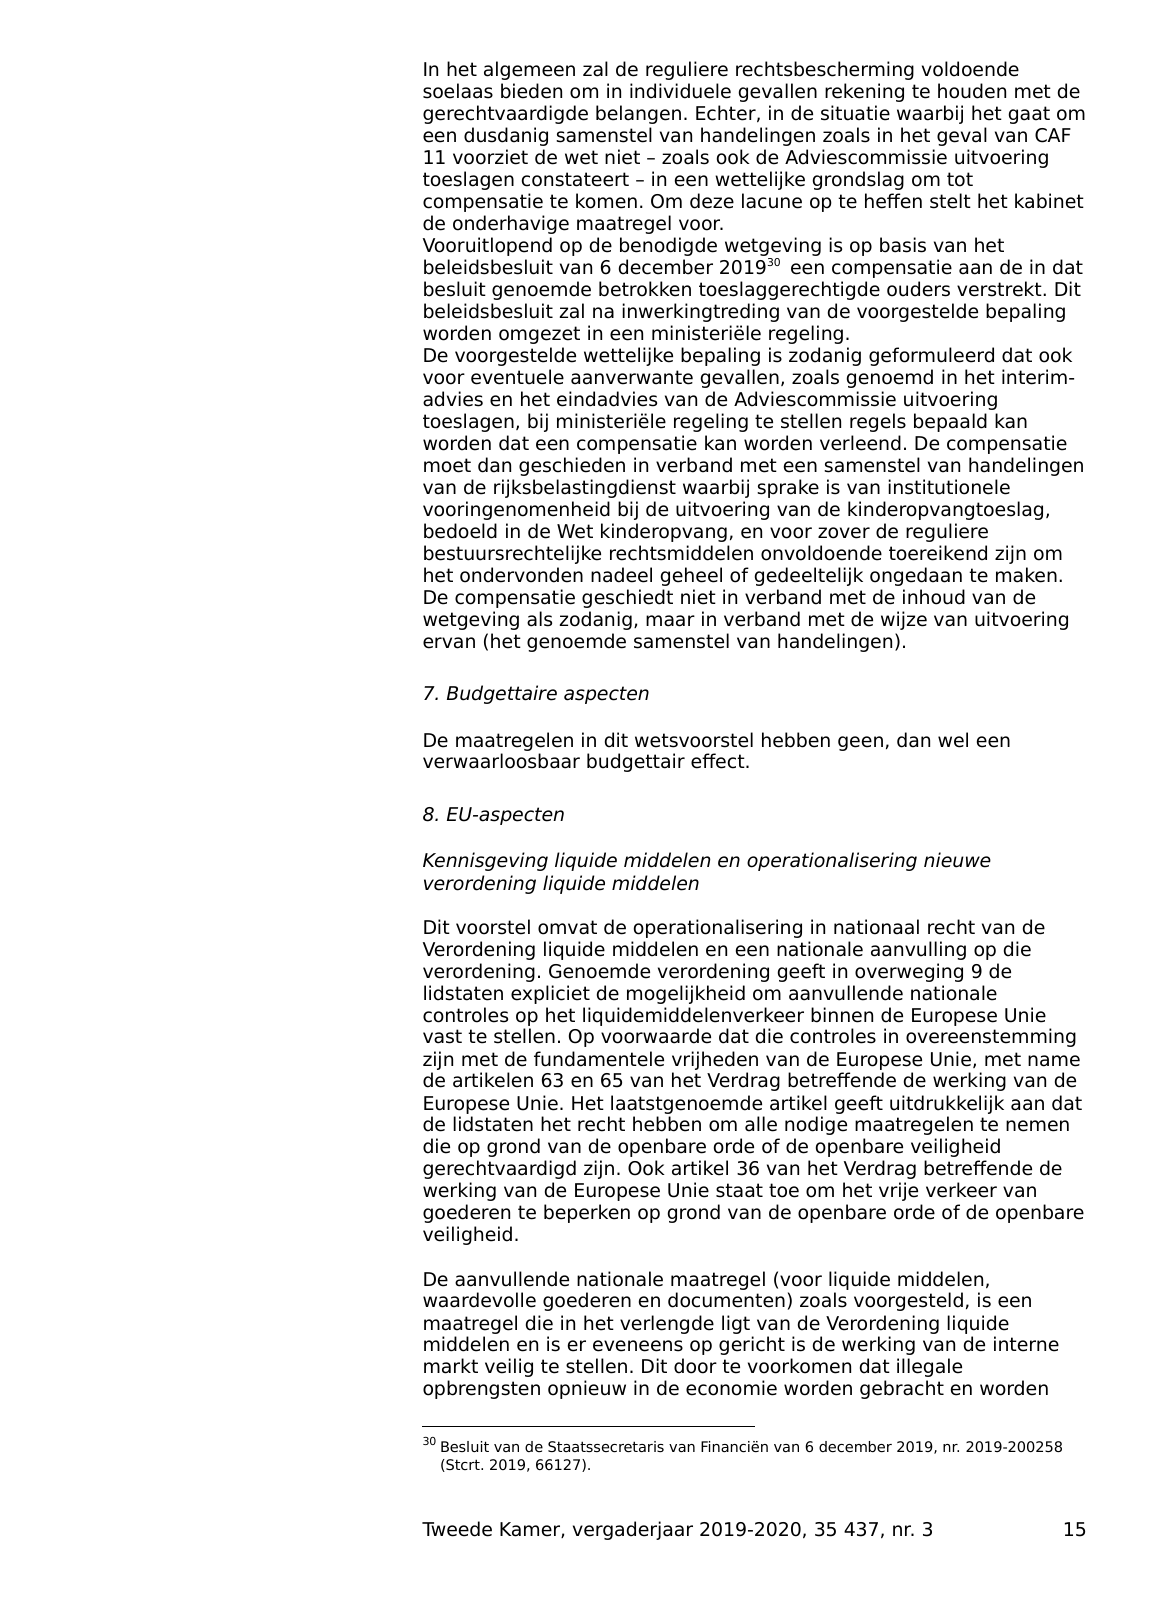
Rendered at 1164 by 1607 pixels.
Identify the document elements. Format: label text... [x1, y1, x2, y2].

text In het algemeen zal de reguliere rechtsbescherming voldoende soelaas bieden om in individuele gevallen rekening te houden met de gerechtvaardigde belangen. Echter, in de situatie waarbij het gaat om een dusdanig samenstel van handelingen zoals in het geval van CAF 11 voorziet de wet niet – zoals ook de Adviescommissie uitvoering toeslagen constateert – in een wettelijke grondslag om tot compensatie te komen. Om deze lacune op te heffen stelt het kabinet de onderhavige maatregel voor. [422, 59, 1087, 235]
text Vooruitlopend op de benodigde wetgeving is op basis van het beleidsbesluit van 6 december 2019 een compensatie aan de in dat besluit genoemde betrokken toeslaggerechtigde ouders verstrekt. Dit beleidsbesluit zal na inwerkingtreding van de voorgestelde bepaling worden omgezet in een ministeriële regeling. [422, 235, 1087, 345]
text Dit voorstel omvat de operationalisering in nationaal recht van de Verordening liquide middelen en een nationale aanvulling op die verordening. Genoemde verordening geeft in overweging 9 de lidstaten expliciet de mogelijkheid om aanvullende nationale controles op het liquidemiddelenverkeer binnen de Europese Unie vast te stellen. Op voorwaarde dat die controles in overeenstemming zijn met de fundamentele vrijheden van de Europese Unie, met name de artikelen 63 en 65 van het Verdrag betreffende de werking van de Europese Unie. Het laatstgenoemde artikel geeft uitdrukkelijk aan dat de lidstaten het recht hebben om alle nodige maatregelen te nemen die op grond van de openbare orde of de openbare veiligheid gerechtvaardigd zijn. Ook artikel 36 van het Verdrag betreffende de werking van de Europese Unie staat toe om het vrije verkeer van goederen te beperken op grond van de openbare orde of de openbare veiligheid. [422, 917, 1087, 1246]
subtitle Kennisgeving liquide middelen en operationalisering nieuwe verordening liquide middelen [422, 850, 1087, 894]
subtitle 7. Budgettaire aspecten [422, 682, 1087, 704]
subtitle 8. EU-aspecten [422, 803, 1087, 825]
text De voorgestelde wettelijke bepaling is zodanig geformuleerd dat ook voor eventuele aanverwante gevallen, zoals genoemd in het interim-advies en het eindadvies van de Adviescommissie uitvoering toeslagen, bij ministeriële regeling te stellen regels bepaald kan worden dat een compensatie kan worden verleend. De compensatie moet dan geschieden in verband met een samenstel van handelingen van de rijksbelastingdienst waarbij sprake is van institutionele vooringenomenheid bij de uitvoering van de kinderopvangtoeslag, bedoeld in de Wet kinderopvang, en voor zover de reguliere bestuursrechtelijke rechtsmiddelen onvoldoende toereikend zijn om het ondervonden nadeel geheel of gedeeltelijk ongedaan te maken. De compensatie geschiedt niet in verband met de inhoud van de wetgeving als zodanig, maar in verband met de wijze van uitvoering ervan (het genoemde samenstel van handelingen). [422, 345, 1087, 652]
text De aanvullende nationale maatregel (voor liquide middelen, waardevolle goederen en documenten) zoals voorgesteld, is een maatregel die in het verlengde ligt van de Verordening liquide middelen en is er eveneens op gericht is de werking van de interne markt veilig te stellen. Dit door te voorkomen dat illegale opbrengsten opnieuw in de economie worden gebracht en worden [422, 1268, 1087, 1400]
text De maatregelen in dit wetsvoorstel hebben geen, dan wel een verwaarloosbaar budgettair effect. [422, 729, 1087, 773]
text Besluit van de Staatssecretaris van Financiën van 6 december 2019, nr. 2019-200258 (Stcrt. 2019, 66127). [422, 1435, 1087, 1474]
